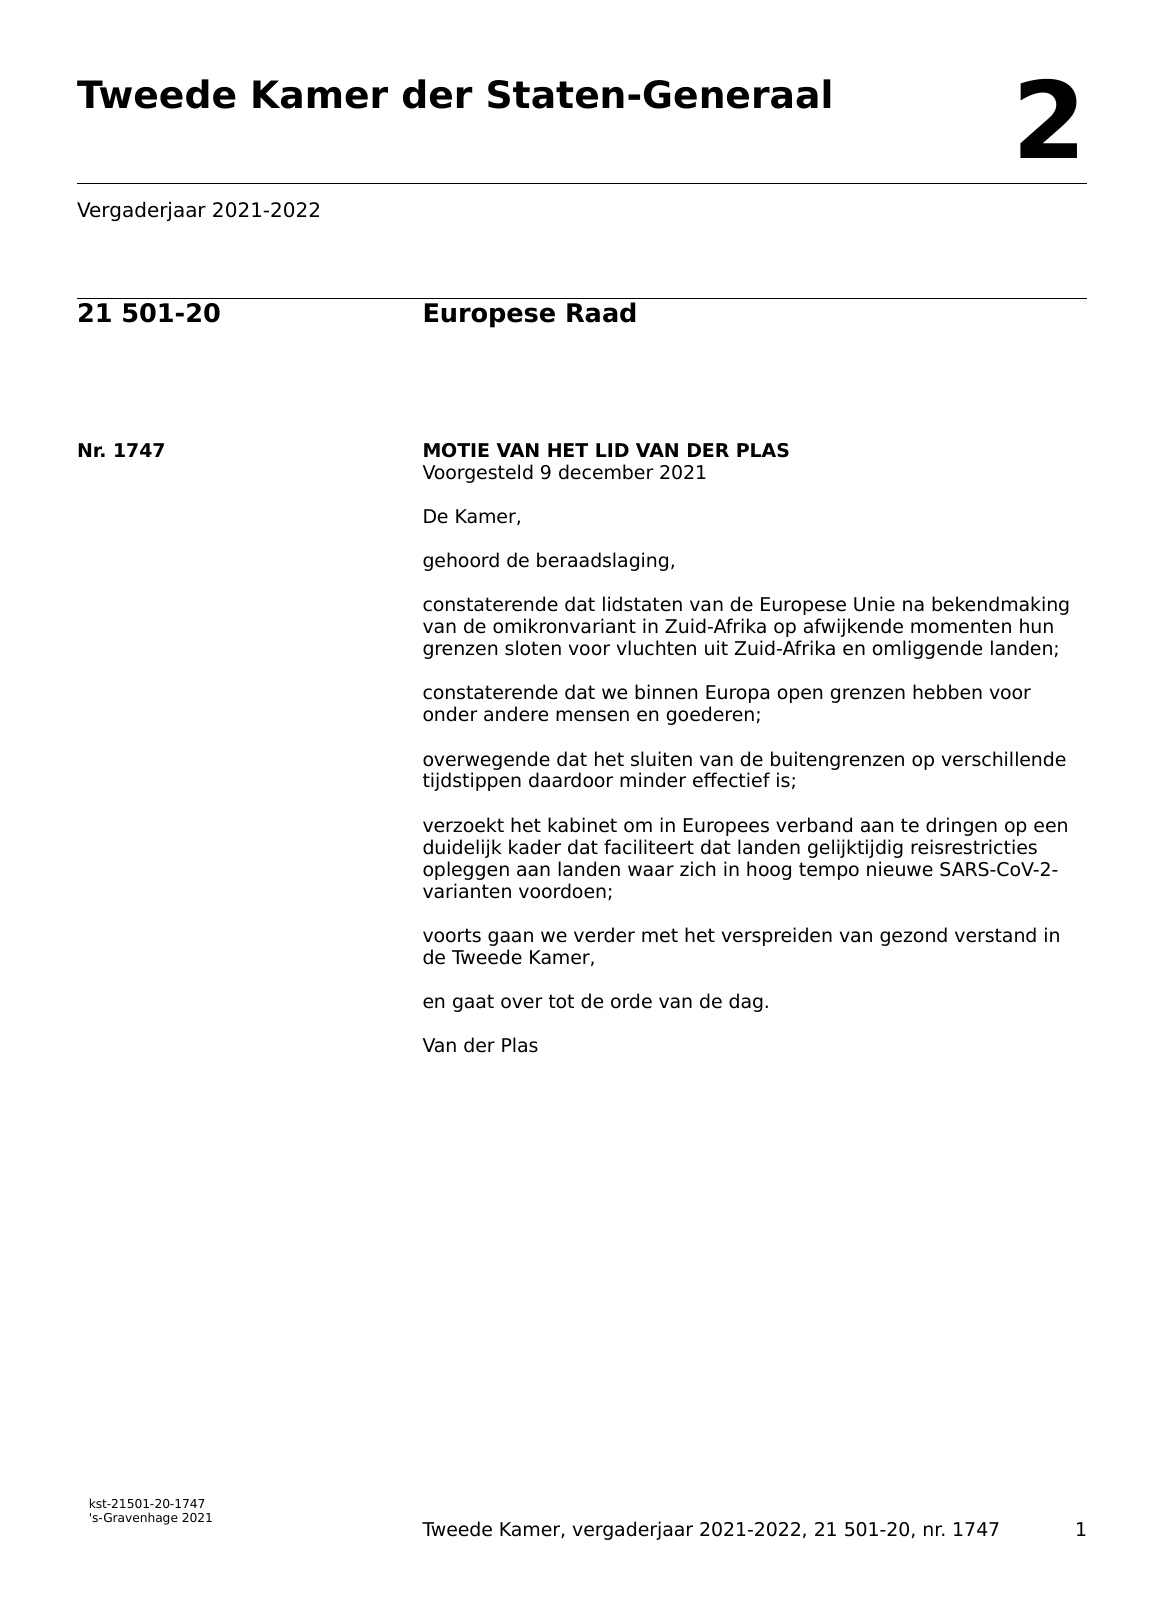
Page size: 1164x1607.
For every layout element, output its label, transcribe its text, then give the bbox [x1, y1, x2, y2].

text verzoekt het kabinet om in Europees verband aan te dringen op een duidelijk kader dat faciliteert dat landen gelijktijdig reisrestricties opleggen aan landen waar zich in hoog tempo nieuwe SARS-CoV-2-varianten voordoen; [422, 814, 1087, 902]
subtitle 21 501-20 Europese Raad [77, 299, 1087, 329]
text constaterende dat we binnen Europa open grenzen hebben voor onder andere mensen en goederen; [422, 682, 1087, 726]
table_header 2 [886, 59, 1087, 183]
text en gaat over tot de orde van de dag. [422, 991, 1087, 1013]
subtitle Nr. 1747 MOTIE VAN HET LID VAN DER PLAS [77, 440, 1087, 462]
text kst-21501-20-1747 [88, 1497, 323, 1511]
text De Kamer, [422, 506, 1087, 528]
table_cell Vergaderjaar 2021-2022 [77, 184, 1087, 298]
text voorts gaan we verder met het verspreiden van gezond verstand in de Tweede Kamer, [422, 925, 1087, 969]
text overwegende dat het sluiten van de buitengrenzen op verschillende tijdstippen daardoor minder effectief is; [422, 748, 1087, 792]
text 's-Gravenhage 2021 [88, 1511, 323, 1525]
text Voorgesteld 9 december 2021 [422, 462, 1087, 484]
table_header Tweede Kamer der Staten-Generaal [77, 59, 886, 183]
text Van der Plas [422, 1035, 1087, 1057]
text constaterende dat lidstaten van de Europese Unie na bekendmaking van de omikronvariant in Zuid-Afrika op afwijkende momenten hun grenzen sloten voor vluchten uit Zuid-Afrika en omliggende landen; [422, 594, 1087, 660]
text gehoord de beraadslaging, [422, 550, 1087, 572]
